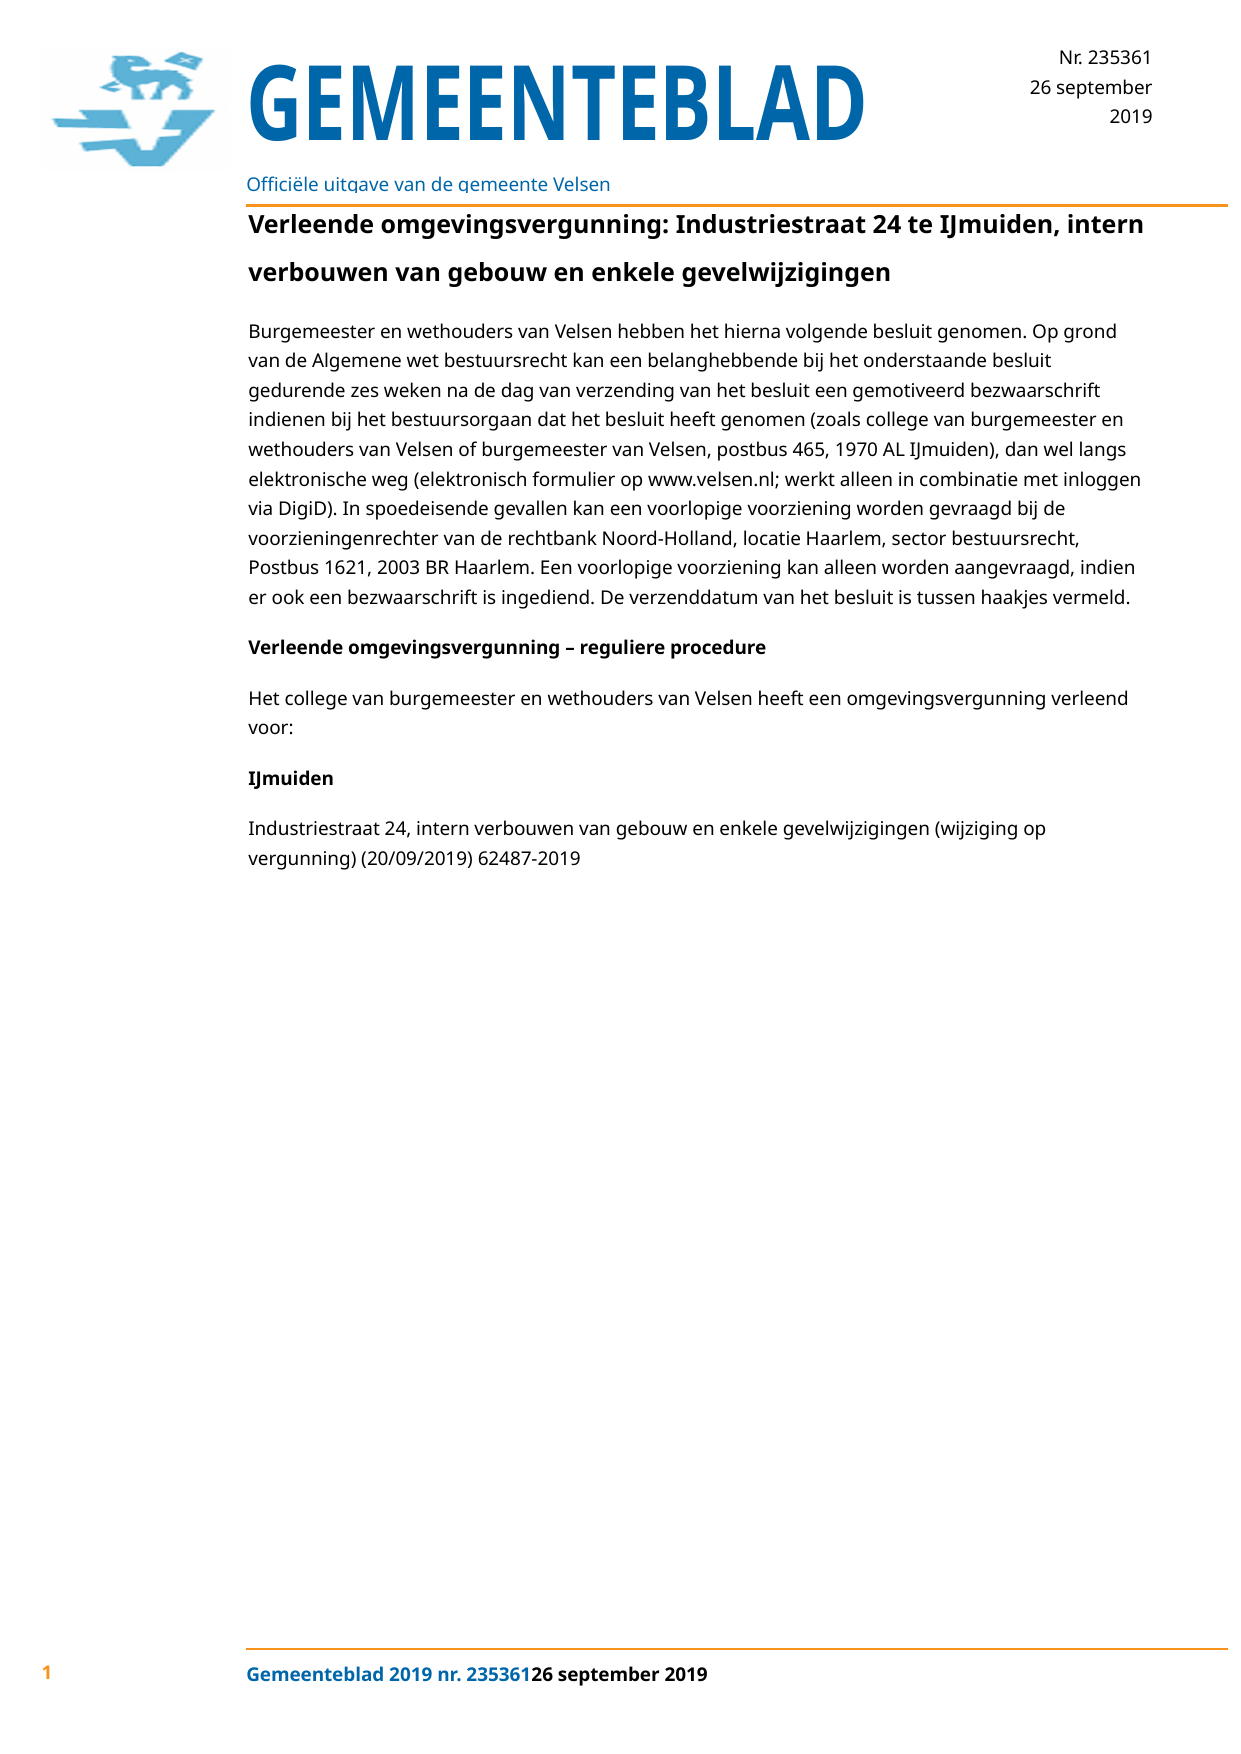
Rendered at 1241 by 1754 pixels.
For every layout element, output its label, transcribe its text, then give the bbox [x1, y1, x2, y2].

text Verleende omgevingsvergunning – reguliere procedure [248, 634, 1152, 660]
text IJmuiden [248, 765, 1152, 791]
text Industriestraat 24, intern verbouwen van gebouw en enkele gevelwijzigingen (wijziging op vergunning) (20/09/2019) 62487-2019 [248, 815, 1152, 871]
text Het college van burgemeester en wethouders van Velsen heeft een omgevingsvergunning verleend voor: [248, 685, 1152, 740]
text Verleende omgevingsvergunning: Industriestraat 24 te IJmuiden, intern verbouwen van gebouw en enkele gevelwijzigingen [248, 207, 1152, 288]
text Burgemeester en wethouders van Velsen hebben het hierna volgende besluit genomen. Op grond van de Algemene wet bestuursrecht kan een belanghebbende bij het onderstaande besluit gedurende zes weken na de dag van verzending van het besluit een gemotiveerd bezwaarschrift indienen bij het bestuursorgaan dat het besluit heeft genomen (zoals college van burgemeester en wethouders van Velsen of burgemeester van Velsen, postbus 465, 1970 AL IJmuiden), dan wel langs elektronische weg (elektronisch formulier op www.velsen.nl; werkt alleen in combinatie met inloggen via DigiD). In spoedeisende gevallen kan een voorlopige voorziening worden gevraagd bij de voorzieningenrechter van de rechtbank Noord-Holland, locatie Haarlem, sector bestuursrecht, Postbus 1621, 2003 BR Haarlem. Een voorlopige voorziening kan alleen worden aangevraagd, indien er ook een bezwaarschrift is ingediend. De verzenddatum van het besluit is tussen haakjes vermeld. [248, 318, 1152, 610]
picture [41, 47, 231, 172]
